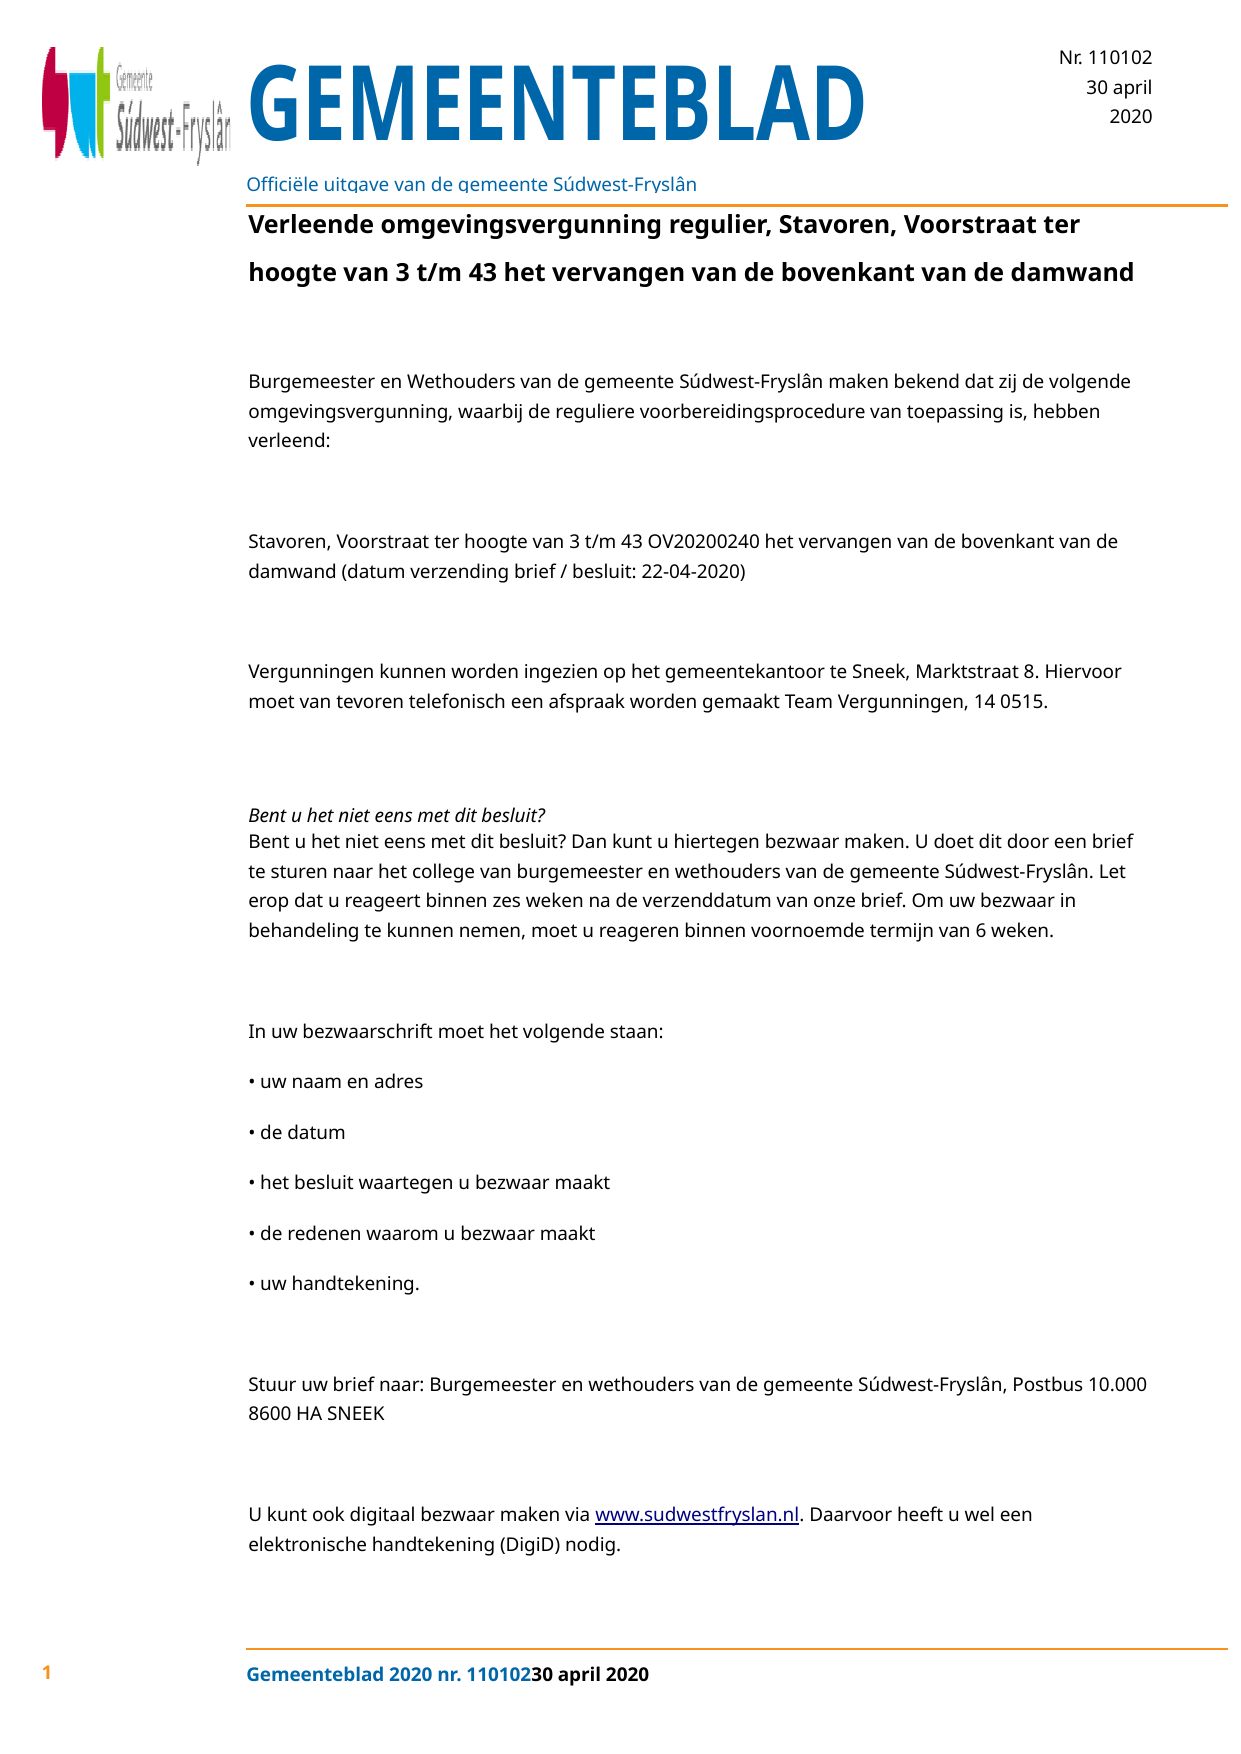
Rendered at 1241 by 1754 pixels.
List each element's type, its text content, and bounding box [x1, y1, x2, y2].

text • het besluit waartegen u bezwaar maakt [248, 1169, 1152, 1195]
text Verleende omgevingsvergunning regulier, Stavoren, Voorstraat ter hoogte van 3 t/m 43 het vervangen van de bovenkant van de damwand [248, 207, 1152, 288]
text Vergunningen kunnen worden ingezien op het gemeentekantoor te Sneek, Marktstraat 8. Hiervoor moet van tevoren telefonisch een afspraak worden gemaakt Team Vergunningen, 14 0515. [248, 659, 1152, 714]
text Burgemeester en Wethouders van de gemeente Súdwest-Fryslân maken bekend dat zij de volgende omgevingsvergunning, waarbij de reguliere voorbereidingsprocedure van toepassing is, hebben verleend: [248, 368, 1152, 453]
text Bent u het niet eens met dit besluit? [248, 803, 1152, 828]
text • de datum [248, 1119, 1152, 1144]
text Stuur uw brief naar: Burgemeester en wethouders van de gemeente Súdwest-Fryslân, Postbus 10.000 8600 HA SNEEK [248, 1371, 1152, 1426]
text Bent u het niet eens met dit besluit? Dan kunt u hiertegen bezwaar maken. U doet dit door een brief te sturen naar het college van burgemeester en wethouders van de gemeente Súdwest-Fryslân. Let erop dat u reageert binnen zes weken na de verzenddatum van onze brief. Om uw bezwaar in behandeling te kunnen nemen, moet u reageren binnen voornoemde termijn van 6 weken. [248, 828, 1152, 943]
text • de redenen waarom u bezwaar maakt [248, 1220, 1152, 1245]
text In uw bezwaarschrift moet het volgende staan: [248, 1018, 1152, 1044]
text U kunt ook digitaal bezwaar maken via www.sudwestfryslan.nl. Daarvoor heeft u wel een elektronische handtekening (DigiD) nodig. [248, 1501, 1152, 1557]
text • uw handtekening. [248, 1270, 1152, 1296]
text • uw naam en adres [248, 1068, 1152, 1094]
text Stavoren, Voorstraat ter hoogte van 3 t/m 43 OV20200240 het vervangen van de bovenkant van de damwand (datum verzending brief / besluit: 22-04-2020) [248, 528, 1152, 584]
picture [41, 47, 231, 172]
